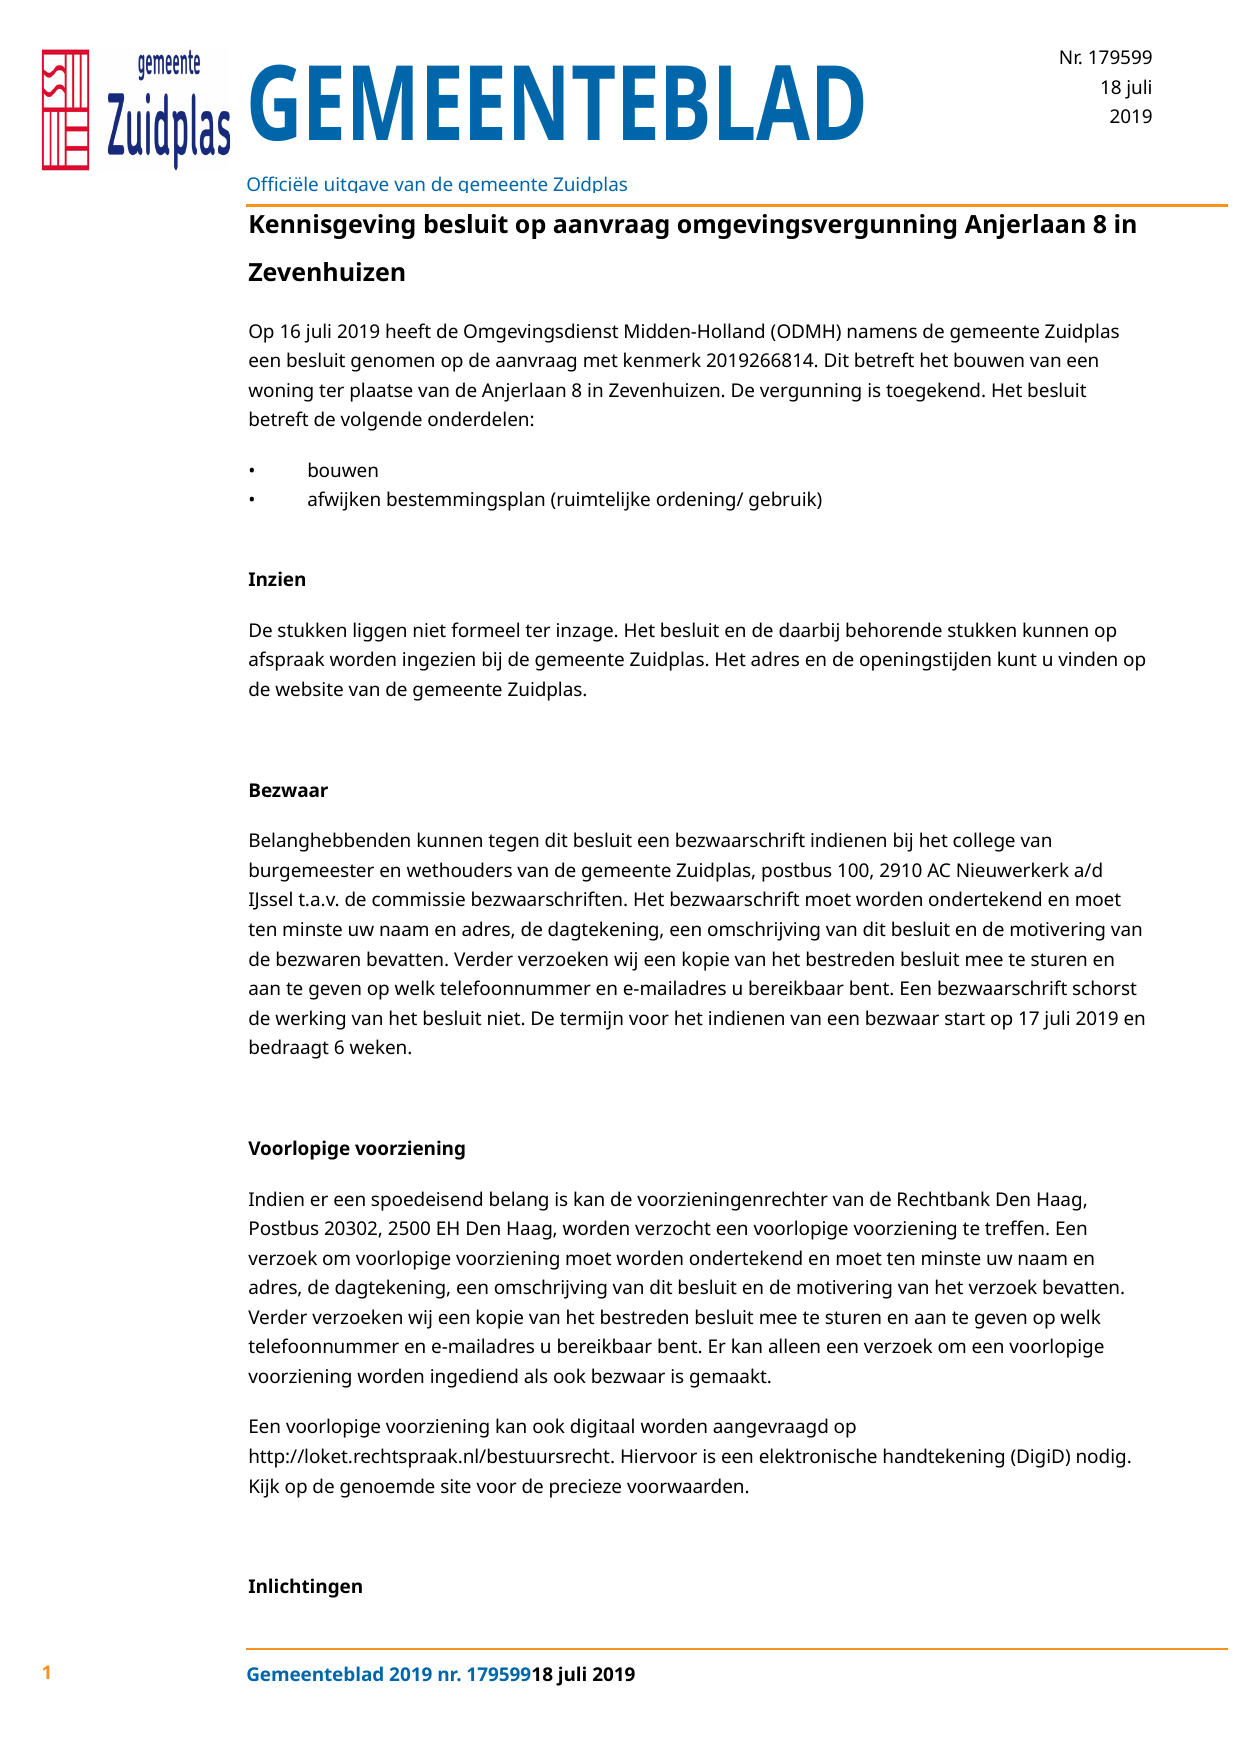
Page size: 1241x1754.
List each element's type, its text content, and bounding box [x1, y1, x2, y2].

text Kennisgeving besluit op aanvraag omgevingsvergunning Anjerlaan 8 in Zevenhuizen [248, 207, 1152, 288]
text Bezwaar [248, 777, 1152, 803]
list bouwen [248, 457, 1152, 483]
text Een voorlopige voorziening kan ook digitaal worden aangevraagd op http://loket.rechtspraak.nl/bestuursrecht. Hiervoor is een elektronische handtekening (DigiD) nodig. Kijk op de genoemde site voor de precieze voorwaarden. [248, 1414, 1152, 1499]
picture [41, 47, 231, 172]
text Inlichtingen [248, 1574, 1152, 1599]
text Voorlopige voorziening [248, 1135, 1152, 1161]
text Belanghebbenden kunnen tegen dit besluit een bezwaarschrift indienen bij het college van burgemeester en wethouders van de gemeente Zuidplas, postbus 100, 2910 AC Nieuwerkerk a/d IJssel t.a.v. de commissie bezwaarschriften. Het bezwaarschrift moet worden ondertekend en moet ten minste uw naam en adres, de dagtekening, een omschrijving van dit besluit en de motivering van de bezwaren bevatten. Verder verzoeken wij een kopie van het bestreden besluit mee te sturen en aan te geven op welk telefoonnummer en e-mailadres u bereikbaar bent. Een bezwaarschrift schorst de werking van het besluit niet. De termijn voor het indienen van een bezwaar start op 17 juli 2019 en bedraagt 6 weken. [248, 827, 1152, 1060]
text Inzien [248, 567, 1152, 592]
text De stukken liggen niet formeel ter inzage. Het besluit en de daarbij behorende stukken kunnen op afspraak worden ingezien bij de gemeente Zuidplas. Het adres en de openingstijden kunt u vinden op de website van de gemeente Zuidplas. [248, 617, 1152, 702]
list afwijken bestemmingsplan (ruimtelijke ordening/ gebruik) [248, 487, 1152, 512]
text Op 16 juli 2019 heeft de Omgevingsdienst Midden-Holland (ODMH) namens de gemeente Zuidplas een besluit genomen op de aanvraag met kenmerk 2019266814. Dit betreft het bouwen van een woning ter plaatse van de Anjerlaan 8 in Zevenhuizen. De vergunning is toegekend. Het besluit betreft de volgende onderdelen: [248, 318, 1152, 432]
text Indien er een spoedeisend belang is kan de voorzieningenrechter van de Rechtbank Den Haag, Postbus 20302, 2500 EH Den Haag, worden verzocht een voorlopige voorziening te treffen. Een verzoek om voorlopige voorziening moet worden ondertekend en moet ten minste uw naam en adres, de dagtekening, een omschrijving van dit besluit en de motivering van het verzoek bevatten. Verder verzoeken wij een kopie van het bestreden besluit mee te sturen en aan te geven op welk telefoonnummer en e-mailadres u bereikbaar bent. Er kan alleen een verzoek om een voorlopige voorziening worden ingediend als ook bezwaar is gemaakt. [248, 1186, 1152, 1389]
